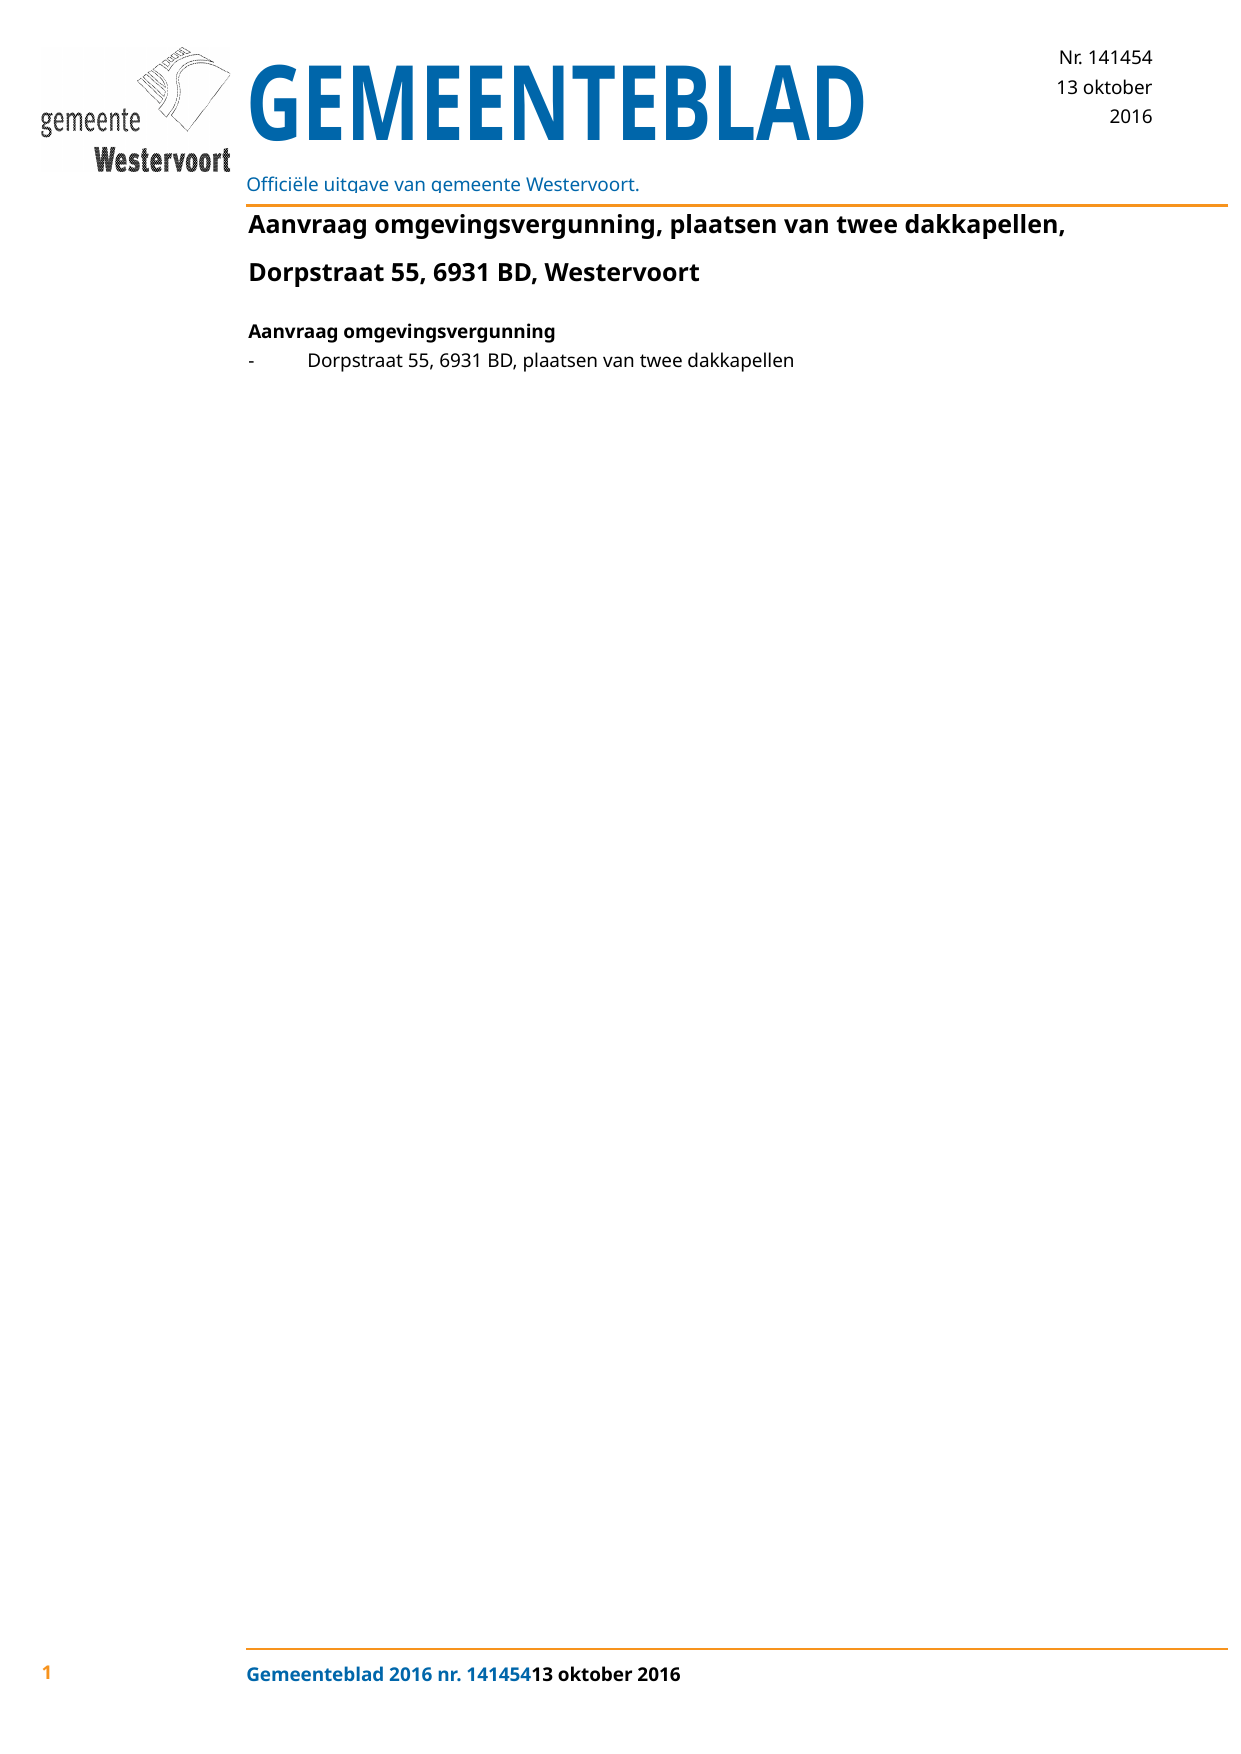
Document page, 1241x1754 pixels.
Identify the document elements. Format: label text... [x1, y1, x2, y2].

text Aanvraag omgevingsvergunning [248, 318, 1152, 344]
list Dorpstraat 55, 6931 BD, plaatsen van twee dakkapellen [248, 347, 1152, 373]
text Aanvraag omgevingsvergunning, plaatsen van twee dakkapellen, Dorpstraat 55, 6931 BD, Westervoort [248, 207, 1152, 288]
picture [41, 47, 231, 172]
